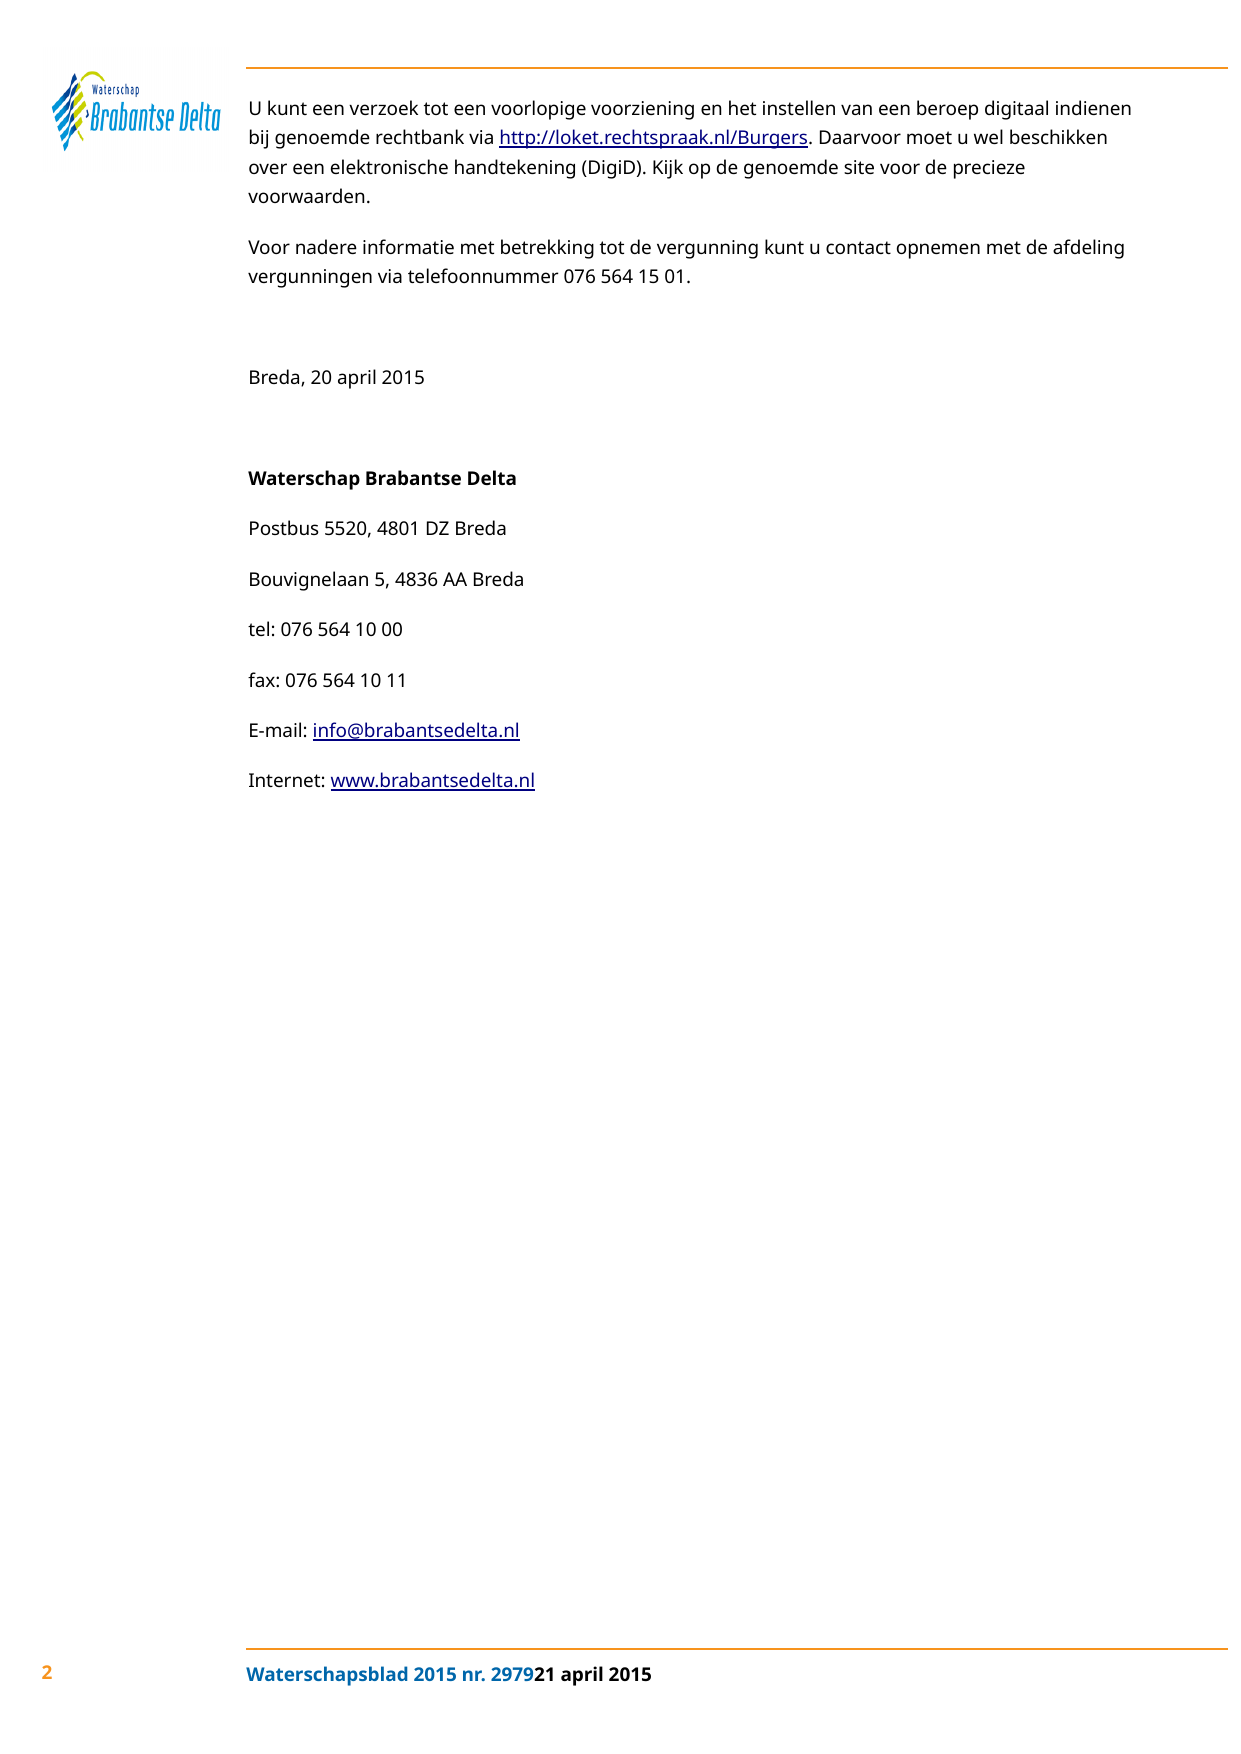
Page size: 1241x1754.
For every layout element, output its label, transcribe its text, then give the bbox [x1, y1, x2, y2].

text Internet: www.brabantsedelta.nl [248, 768, 1152, 793]
text Postbus 5520, 4801 DZ Breda [248, 516, 1152, 541]
picture [41, 47, 231, 172]
text U kunt een verzoek tot een voorlopige voorziening en het instellen van een beroep digitaal indienen bij genoemde rechtbank via http://loket.rechtspraak.nl/Burgers. Daarvoor moet u wel beschikken over een elektronische handtekening (DigiD). Kijk op de genoemde site voor de precieze voorwaarden. [248, 95, 1152, 209]
text Breda, 20 april 2015 [248, 364, 1152, 390]
text Bouvignelaan 5, 4836 AA Breda [248, 566, 1152, 592]
text fax: 076 564 10 11 [248, 667, 1152, 693]
text Voor nadere informatie met betrekking tot de vergunning kunt u contact opnemen met de afdeling vergunningen via telefoonnummer 076 564 15 01. [248, 234, 1152, 289]
text Waterschap Brabantse Delta [248, 465, 1152, 491]
text E-mail: info@brabantsedelta.nl [248, 717, 1152, 743]
text tel: 076 564 10 00 [248, 616, 1152, 642]
